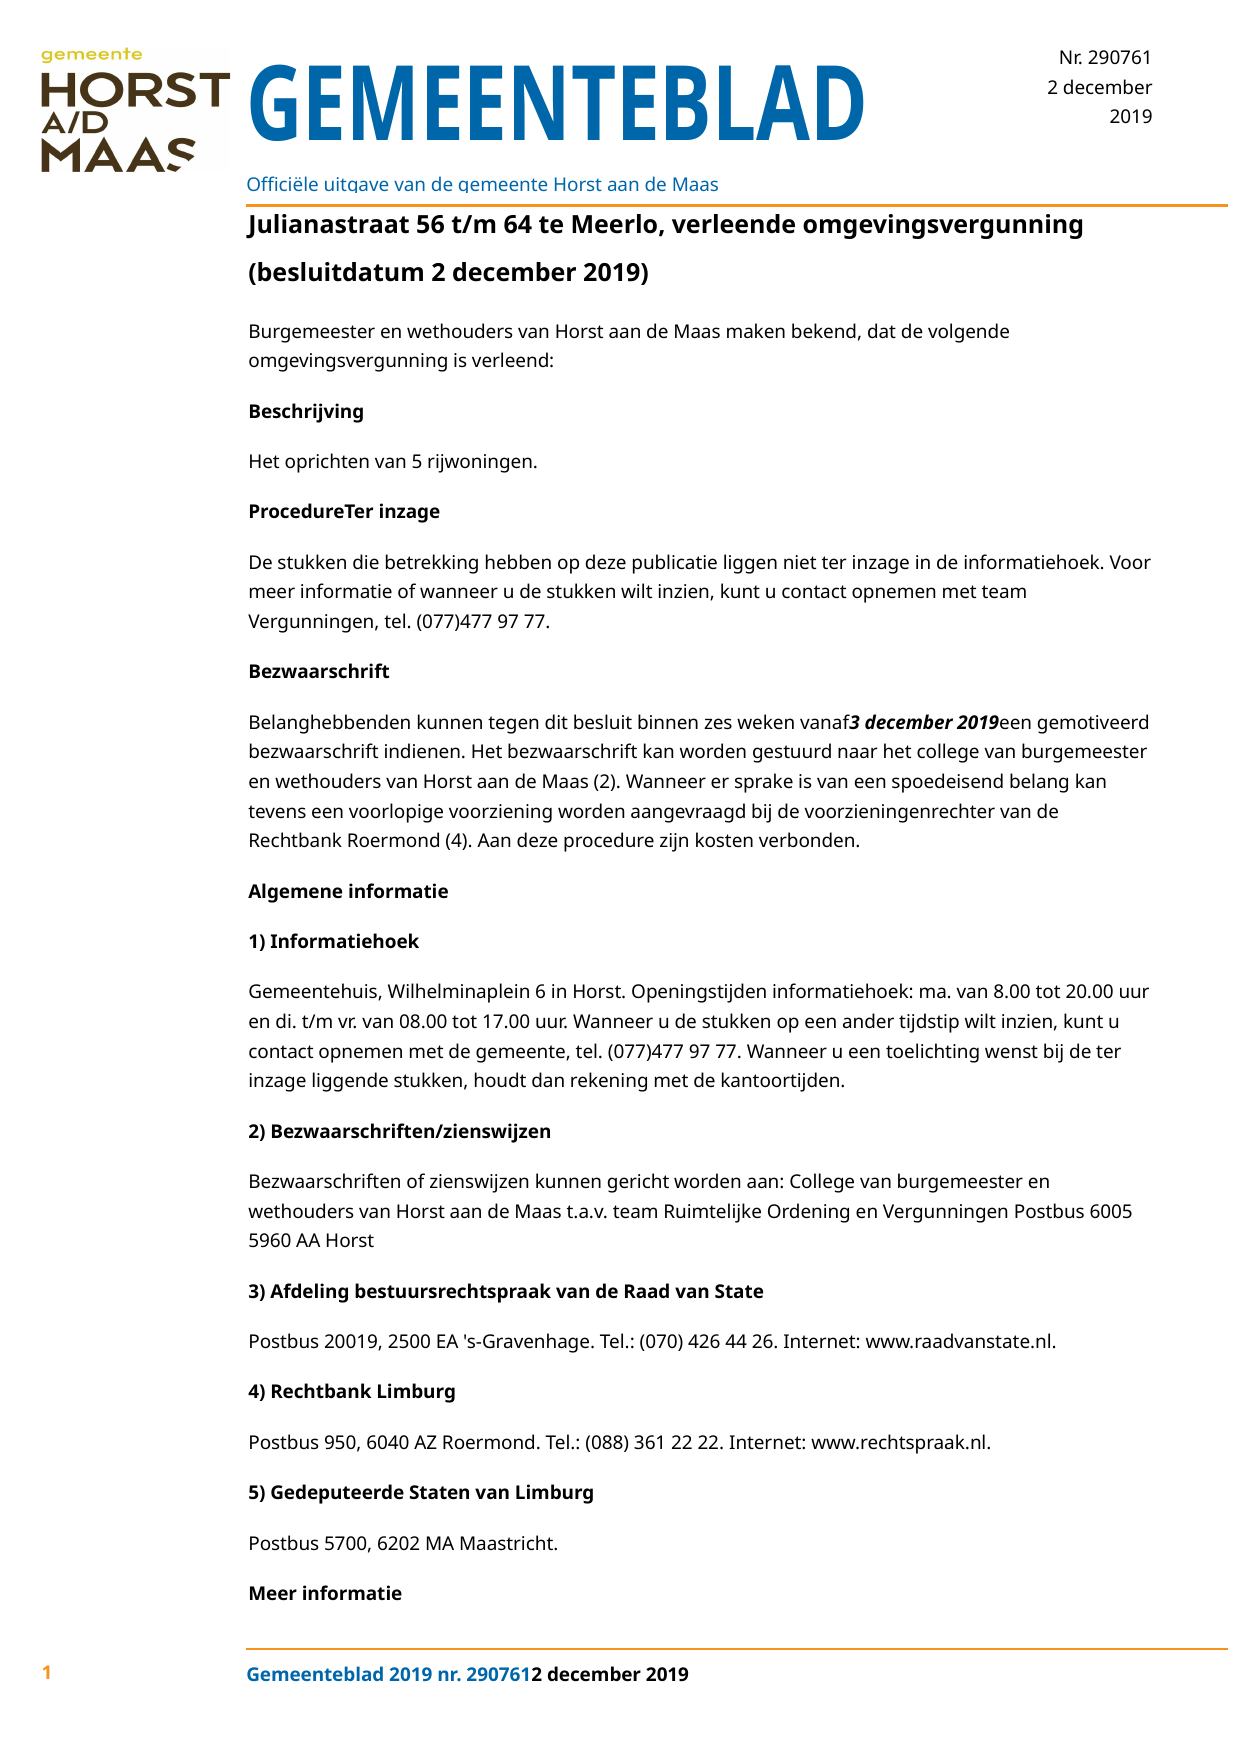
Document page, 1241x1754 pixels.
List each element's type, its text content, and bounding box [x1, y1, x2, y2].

text De stukken die betrekking hebben op deze publicatie liggen niet ter inzage in de informatiehoek. Voor meer informatie of wanneer u de stukken wilt inzien, kunt u contact opnemen met team Vergunningen, tel. (077)477 97 77. [248, 549, 1152, 634]
text 1) Informatiehoek [248, 928, 1152, 954]
text 2) Bezwaarschriften/zienswijzen [248, 1118, 1152, 1144]
text 3) Afdeling bestuursrechtspraak van de Raad van State [248, 1278, 1152, 1304]
text Postbus 20019, 2500 EA 's-Gravenhage. Tel.: (070) 426 44 26. Internet: www.raadvanstate.nl. [248, 1328, 1152, 1354]
text 4) Rechtbank Limburg [248, 1379, 1152, 1404]
text Gemeentehuis, Wilhelminaplein 6 in Horst. Openingstijden informatiehoek: ma. van 8.00 tot 20.00 uur en di. t/m vr. van 08.00 tot 17.00 uur. Wanneer u de stukken op een ander tijdstip wilt inzien, kunt u contact opnemen met de gemeente, tel. (077)477 97 77. Wanneer u een toelichting wenst bij de ter inzage liggende stukken, houdt dan rekening met de kantoortijden. [248, 979, 1152, 1093]
text Meer informatie [248, 1580, 1152, 1606]
text Beschrijving [248, 398, 1152, 424]
text Postbus 5700, 6202 MA Maastricht. [248, 1530, 1152, 1556]
text Bezwaarschriften of zienswijzen kunnen gericht worden aan: College van burgemeester en wethouders van Horst aan de Maas t.a.v. team Ruimtelijke Ordening en Vergunningen Postbus 6005 5960 AA Horst [248, 1168, 1152, 1253]
text Burgemeester en wethouders van Horst aan de Maas maken bekend, dat de volgende omgevingsvergunning is verleend: [248, 318, 1152, 373]
text Algemene informatie [248, 878, 1152, 904]
text Julianastraat 56 t/m 64 te Meerlo, verleende omgevingsvergunning (besluitdatum 2 december 2019) [248, 207, 1152, 288]
text Postbus 950, 6040 AZ Roermond. Tel.: (088) 361 22 22. Internet: www.rechtspraak.nl. [248, 1429, 1152, 1455]
text Belanghebbenden kunnen tegen dit besluit binnen zes weken vanaf3 december 2019een gemotiveerd bezwaarschrift indienen. Het bezwaarschrift kan worden gestuurd naar het college van burgemeester en wethouders van Horst aan de Maas (2). Wanneer er sprake is van een spoedeisend belang kan tevens een voorlopige voorziening worden aangevraagd bij de voorzieningenrechter van de Rechtbank Roermond (4). Aan deze procedure zijn kosten verbonden. [248, 709, 1152, 853]
text 5) Gedeputeerde Staten van Limburg [248, 1479, 1152, 1505]
picture [41, 47, 231, 172]
text ProcedureTer inzage [248, 499, 1152, 524]
text Het oprichten van 5 rijwoningen. [248, 448, 1152, 474]
text Bezwaarschrift [248, 659, 1152, 684]
